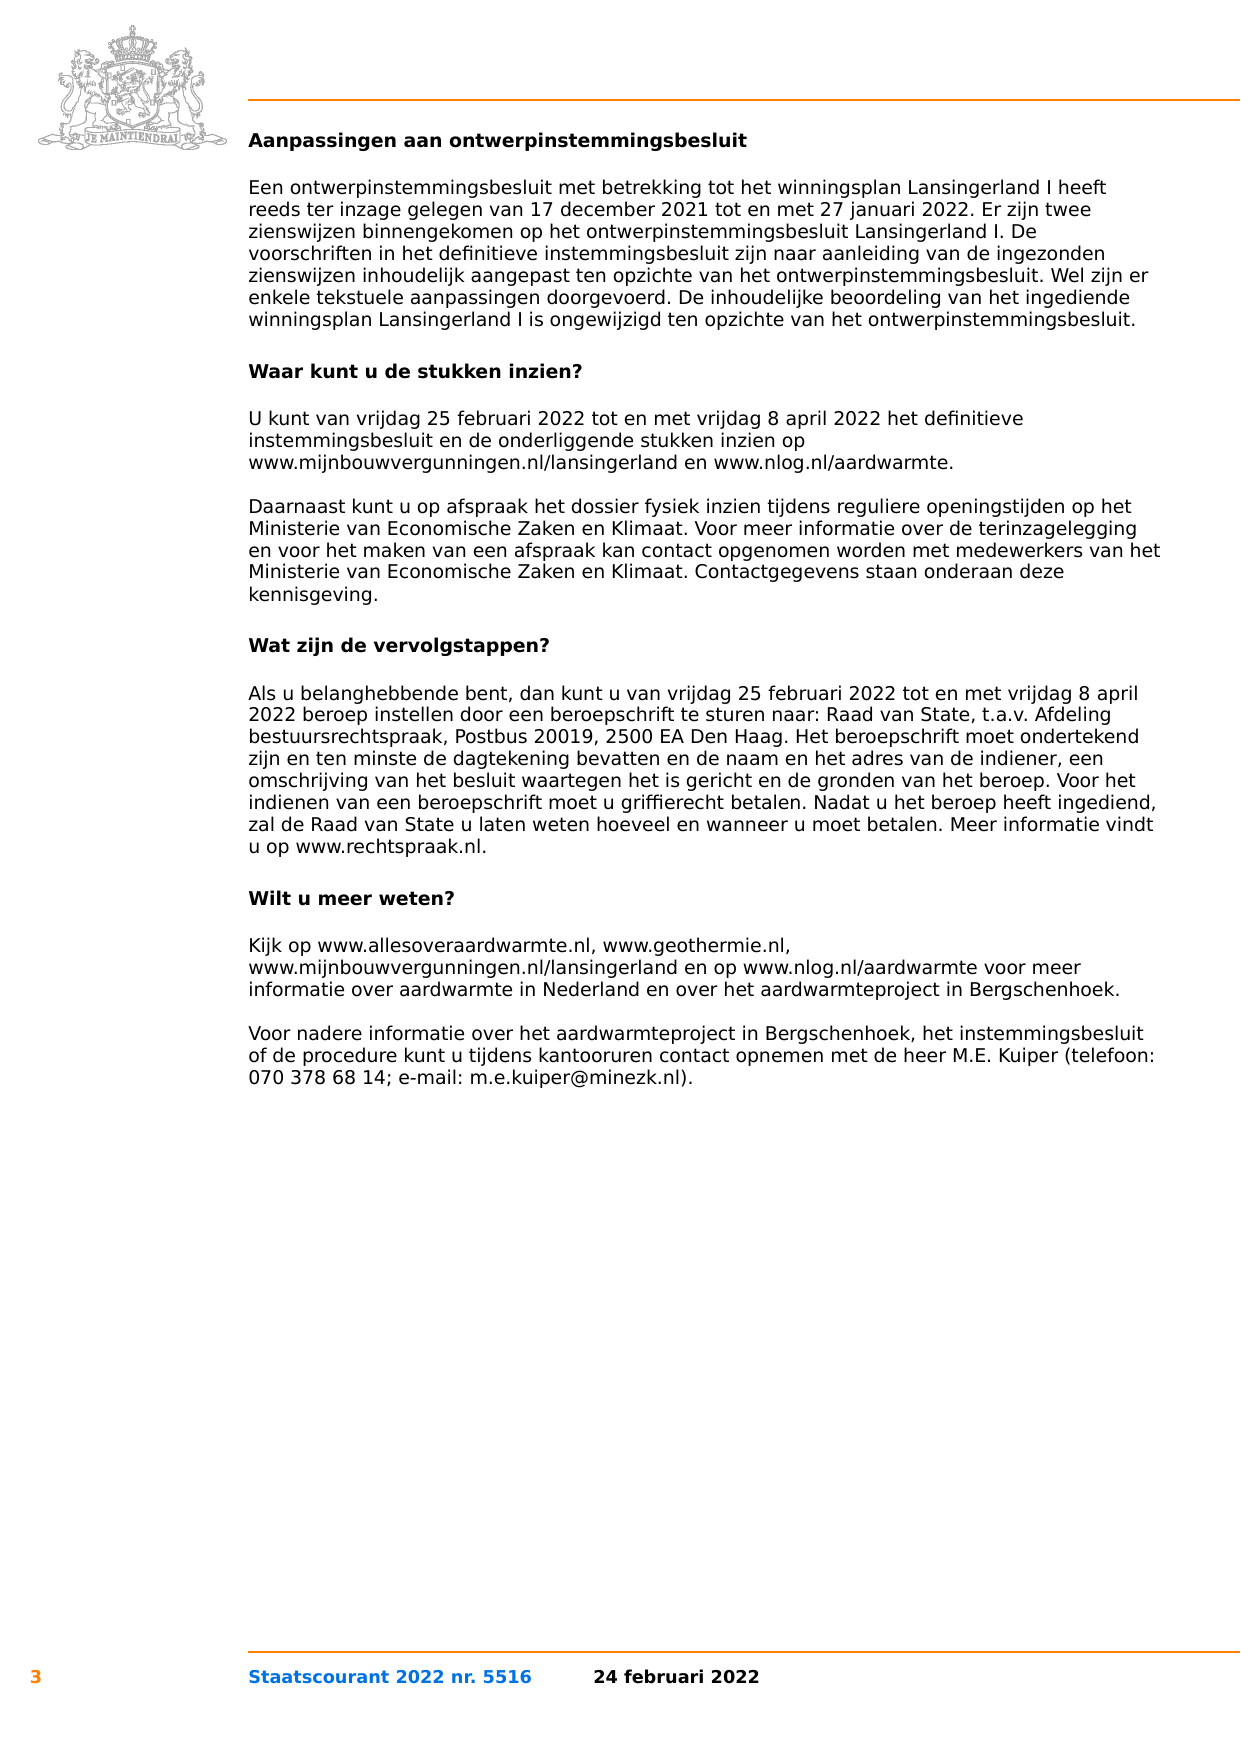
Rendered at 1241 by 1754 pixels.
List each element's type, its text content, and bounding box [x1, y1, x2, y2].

subtitle Wilt u meer weten? [248, 888, 1163, 910]
subtitle Wat zijn de vervolgstappen? [248, 635, 1163, 657]
text Kijk op www.allesoveraardwarmte.nl, www.geothermie.nl, www.mijnbouwvergunningen.nl/lansingerland en op www.nlog.nl/aardwarmte voor meer informatie over aardwarmte in Nederland en over het aardwarmteproject in Bergschenhoek. [248, 935, 1163, 1001]
picture [38, 25, 227, 150]
text Een ontwerpinstemmingsbesluit met betrekking tot het winningsplan Lansingerland I heeft reeds ter inzage gelegen van 17 december 2021 tot en met 27 januari 2022. Er zijn twee zienswijzen binnengekomen op het ontwerpinstemmingsbesluit Lansingerland I. De voorschriften in het definitieve instemmingsbesluit zijn naar aanleiding van de ingezonden zienswijzen inhoudelijk aangepast ten opzichte van het ontwerpinstemmingsbesluit. Wel zijn er enkele tekstuele aanpassingen doorgevoerd. De inhoudelijke beoordeling van het ingediende winningsplan Lansingerland I is ongewijzigd ten opzichte van het ontwerpinstemmingsbesluit. [248, 177, 1163, 331]
text Als u belanghebbende bent, dan kunt u van vrijdag 25 februari 2022 tot en met vrijdag 8 april 2022 beroep instellen door een beroepschrift te sturen naar: Raad van State, t.a.v. Afdeling bestuursrechtspraak, Postbus 20019, 2500 EA Den Haag. Het beroepschrift moet ondertekend zijn en ten minste de dagtekening bevatten en de naam en het adres van de indiener, een omschrijving van het besluit waartegen het is gericht en de gronden van het beroep. Voor het indienen van een beroepschrift moet u griffierecht betalen. Nadat u het beroep heeft ingediend, zal de Raad van State u laten weten hoeveel en wanneer u moet betalen. Meer informatie vindt u op www.rechtspraak.nl. [248, 682, 1163, 858]
text Voor nadere informatie over het aardwarmteproject in Bergschenhoek, het instemmingsbesluit of de procedure kunt u tijdens kantooruren contact opnemen met de heer M.E. Kuiper (telefoon: 070 378 68 14; e-mail: m.e.kuiper@minezk.nl). [248, 1023, 1163, 1089]
subtitle Aanpassingen aan ontwerpinstemmingsbesluit [248, 130, 1163, 152]
text Daarnaast kunt u op afspraak het dossier fysiek inzien tijdens reguliere openingstijden op het Ministerie van Economische Zaken en Klimaat. Voor meer informatie over de terinzagelegging en voor het maken van een afspraak kan contact opgenomen worden met medewerkers van het Ministerie van Economische Zaken en Klimaat. Contactgegevens staan onderaan deze kennisgeving. [248, 496, 1163, 605]
subtitle Waar kunt u de stukken inzien? [248, 361, 1163, 383]
text U kunt van vrijdag 25 februari 2022 tot en met vrijdag 8 april 2022 het definitieve instemmingsbesluit en de onderliggende stukken inzien op www.mijnbouwvergunningen.nl/lansingerland en www.nlog.nl/aardwarmte. [248, 408, 1163, 474]
